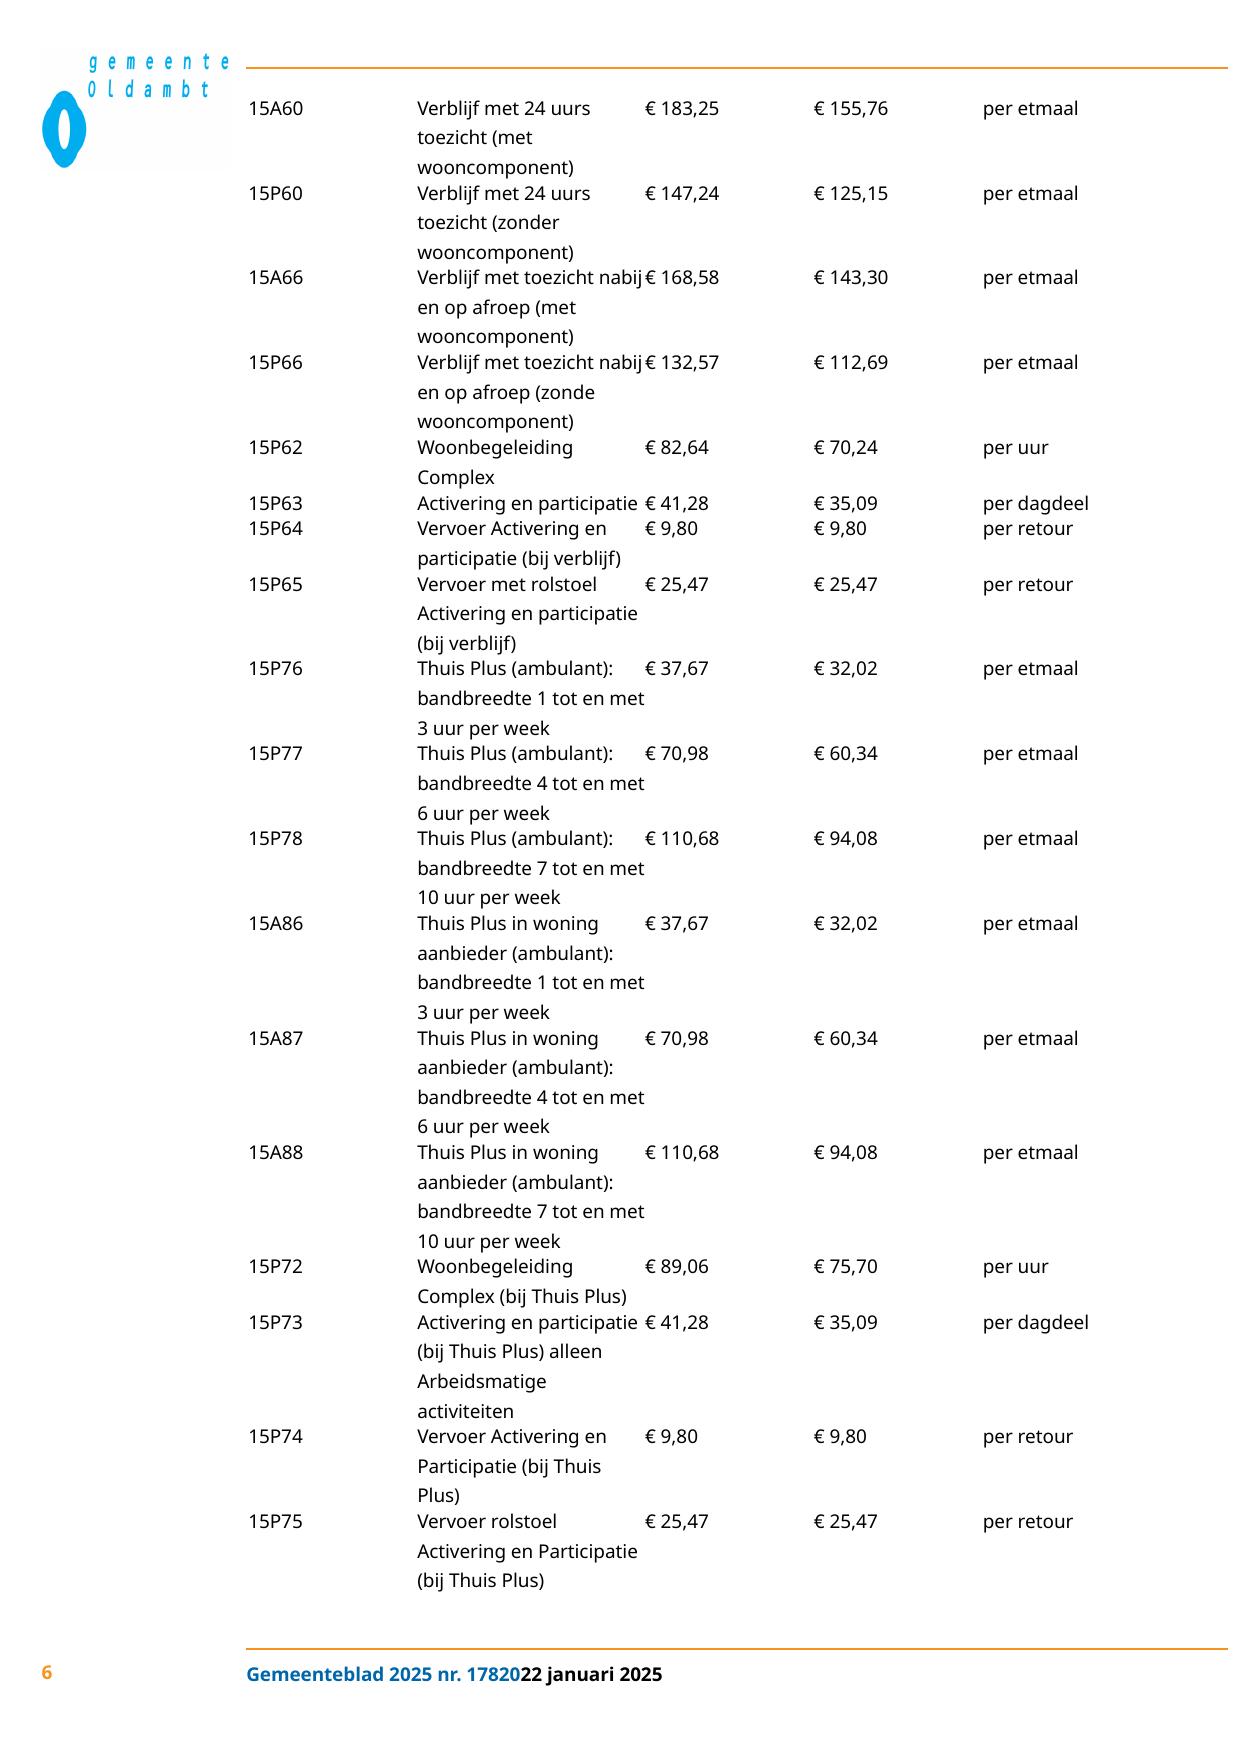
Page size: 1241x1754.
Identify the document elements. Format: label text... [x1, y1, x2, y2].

table_cell Verblijf met toezicht nabij en op afroep (met wooncomponent) [417, 265, 645, 349]
table_cell per uur [983, 434, 1152, 490]
table_cell € 60,34 [814, 741, 983, 825]
table_cell per etmaal [983, 1139, 1152, 1254]
table_cell Thuis Plus in woning aanbieder (ambulant): bandbreedte 7 tot en met 10 uur per week [417, 1139, 645, 1254]
table_cell € 110,68 [645, 825, 814, 910]
table_cell € 35,09 [814, 1309, 983, 1423]
table_cell € 9,80 [645, 515, 814, 571]
table_cell per etmaal [983, 265, 1152, 349]
table_cell Woonbegeleiding Complex (bij Thuis Plus) [417, 1254, 645, 1309]
table_cell 15A86 [248, 910, 417, 1025]
table_cell € 37,67 [645, 910, 814, 1025]
table_cell € 89,06 [645, 1254, 814, 1309]
table_cell 15A66 [248, 265, 417, 349]
table_cell per etmaal [983, 1025, 1152, 1139]
table_cell € 70,98 [645, 1025, 814, 1139]
table_cell Activering en participatie [417, 490, 645, 515]
table_cell € 37,67 [645, 656, 814, 741]
table_cell 15A87 [248, 1025, 417, 1139]
table_cell per etmaal [983, 825, 1152, 910]
table_cell 15P72 [248, 1254, 417, 1309]
table_cell € 41,28 [645, 490, 814, 515]
table_cell € 41,28 [645, 1309, 814, 1423]
table_cell € 32,02 [814, 656, 983, 741]
table_cell 15P75 [248, 1509, 417, 1593]
table_cell Thuis Plus (ambulant): bandbreedte 4 tot en met 6 uur per week [417, 741, 645, 825]
table_cell € 25,47 [814, 1509, 983, 1593]
table_cell € 25,47 [645, 571, 814, 656]
table_cell per etmaal [983, 350, 1152, 434]
table_cell per retour [983, 515, 1152, 571]
table_cell € 25,47 [814, 571, 983, 656]
table_cell per retour [983, 1424, 1152, 1508]
table_cell per retour [983, 571, 1152, 656]
table_cell Vervoer rolstoel Activering en Participatie (bij Thuis Plus) [417, 1509, 645, 1593]
table_cell € 168,58 [645, 265, 814, 349]
table_cell Vervoer Activering en Participatie (bij Thuis Plus) [417, 1424, 645, 1508]
table_cell € 143,30 [814, 265, 983, 349]
table_cell € 60,34 [814, 1025, 983, 1139]
table_cell 15P66 [248, 350, 417, 434]
table_cell 15P63 [248, 490, 417, 515]
table_cell Vervoer met rolstoel Activering en participatie (bij verblijf) [417, 571, 645, 656]
table_cell € 94,08 [814, 1139, 983, 1254]
table_cell € 132,57 [645, 350, 814, 434]
table_cell € 147,24 [645, 180, 814, 264]
table_cell € 70,24 [814, 434, 983, 490]
table_cell Activering en participatie (bij Thuis Plus) alleen Arbeidsmatige activiteiten [417, 1309, 645, 1423]
table_cell € 112,69 [814, 350, 983, 434]
table_cell 15A60 [248, 95, 417, 180]
table_cell € 110,68 [645, 1139, 814, 1254]
table_cell € 9,80 [645, 1424, 814, 1508]
table_cell per etmaal [983, 656, 1152, 741]
table_cell per etmaal [983, 741, 1152, 825]
table_cell Thuis Plus (ambulant): bandbreedte 7 tot en met 10 uur per week [417, 825, 645, 910]
table_cell 15P77 [248, 741, 417, 825]
table_cell € 183,25 [645, 95, 814, 180]
table_cell € 9,80 [814, 1424, 983, 1508]
table_cell 15P65 [248, 571, 417, 656]
table_cell per retour [983, 1509, 1152, 1593]
table_cell € 32,02 [814, 910, 983, 1025]
table_cell Thuis Plus in woning aanbieder (ambulant): bandbreedte 4 tot en met 6 uur per week [417, 1025, 645, 1139]
table_cell € 35,09 [814, 490, 983, 515]
table_cell Verblijf met toezicht nabij en op afroep (zonde wooncomponent) [417, 350, 645, 434]
table_cell 15P62 [248, 434, 417, 490]
table_cell Vervoer Activering en participatie (bij verblijf) [417, 515, 645, 571]
table_cell € 75,70 [814, 1254, 983, 1309]
table_cell 15P74 [248, 1424, 417, 1508]
table_cell 15P78 [248, 825, 417, 910]
table_cell 15P76 [248, 656, 417, 741]
table_cell per uur [983, 1254, 1152, 1309]
table_cell € 125,15 [814, 180, 983, 264]
table_cell Thuis Plus in woning aanbieder (ambulant): bandbreedte 1 tot en met 3 uur per week [417, 910, 645, 1025]
table_cell per dagdeel [983, 490, 1152, 515]
table_cell Thuis Plus (ambulant): bandbreedte 1 tot en met 3 uur per week [417, 656, 645, 741]
table_cell Verblijf met 24 uurs toezicht (zonder wooncomponent) [417, 180, 645, 264]
table_cell Woonbegeleiding Complex [417, 434, 645, 490]
table_cell € 82,64 [645, 434, 814, 490]
table_cell € 155,76 [814, 95, 983, 180]
table_cell € 70,98 [645, 741, 814, 825]
table_cell € 9,80 [814, 515, 983, 571]
table_cell € 25,47 [645, 1509, 814, 1593]
table_cell Verblijf met 24 uurs toezicht (met wooncomponent) [417, 95, 645, 180]
table_cell 15P60 [248, 180, 417, 264]
table_cell € 94,08 [814, 825, 983, 910]
picture [41, 47, 231, 172]
table_cell per etmaal [983, 910, 1152, 1025]
table_cell per etmaal [983, 95, 1152, 180]
table_cell per dagdeel [983, 1309, 1152, 1423]
table_cell 15P73 [248, 1309, 417, 1423]
table_cell 15A88 [248, 1139, 417, 1254]
table_cell 15P64 [248, 515, 417, 571]
table_cell per etmaal [983, 180, 1152, 264]
